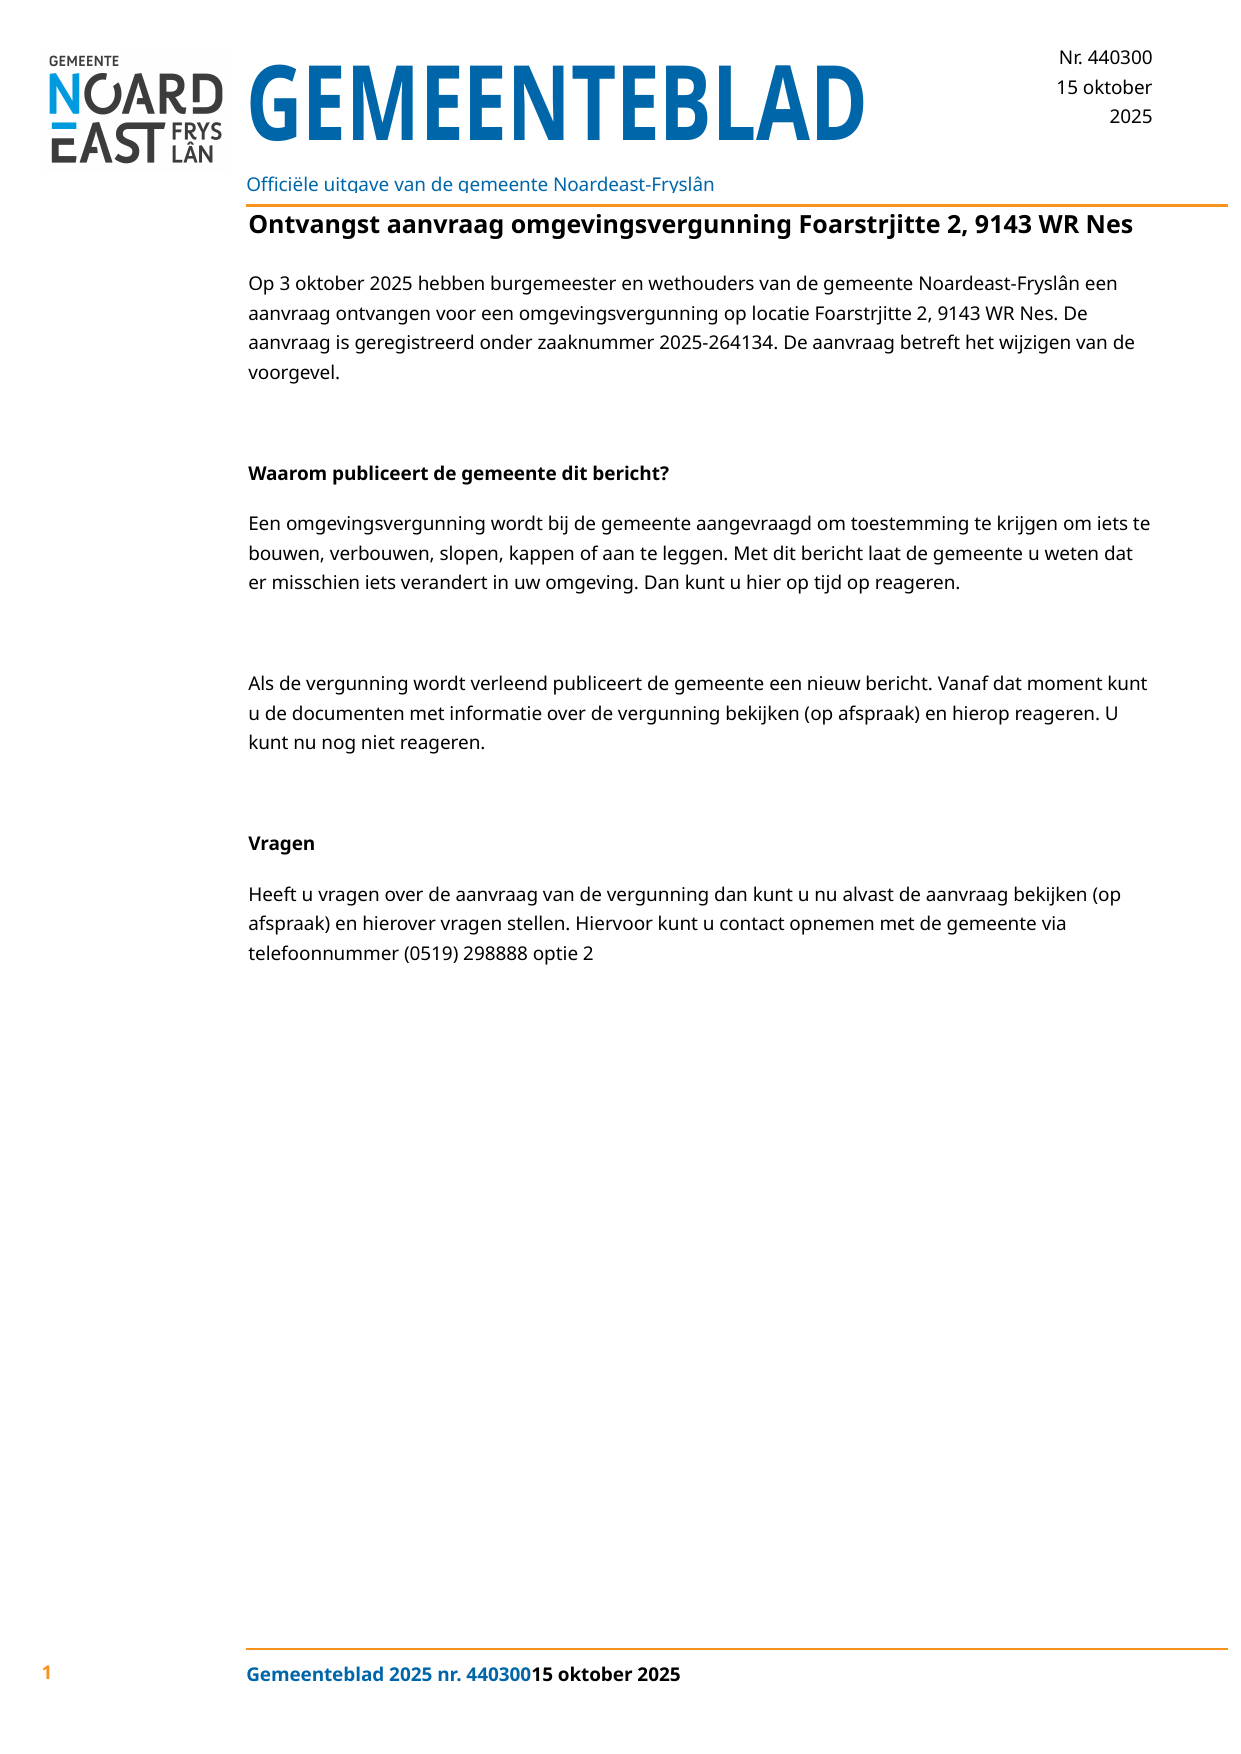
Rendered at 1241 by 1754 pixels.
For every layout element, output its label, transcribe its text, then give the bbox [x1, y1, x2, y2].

text Heeft u vragen over de aanvraag van de vergunning dan kunt u nu alvast de aanvraag bekijken (op afspraak) en hierover vragen stellen. Hiervoor kunt u contact opnemen met de gemeente via telefoonnummer (0519) 298888 optie 2 [248, 881, 1152, 966]
text Ontvangst aanvraag omgevingsvergunning Foarstrjitte 2, 9143 WR Nes [248, 207, 1152, 241]
picture [41, 47, 231, 172]
text Een omgevingsvergunning wordt bij de gemeente aangevraagd om toestemming te krijgen om iets te bouwen, verbouwen, slopen, kappen of aan te leggen. Met dit bericht laat de gemeente u weten dat er misschien iets verandert in uw omgeving. Dan kunt u hier op tijd op reageren. [248, 510, 1152, 595]
text Vragen [248, 830, 1152, 856]
text Op 3 oktober 2025 hebben burgemeester en wethouders van de gemeente Noardeast-Fryslân een aanvraag ontvangen voor een omgevingsvergunning op locatie Foarstrjitte 2, 9143 WR Nes. De aanvraag is geregistreerd onder zaaknummer 2025-264134. De aanvraag betreft het wijzigen van de voorgevel. [248, 270, 1152, 385]
text Als de vergunning wordt verleend publiceert de gemeente een nieuw bericht. Vanaf dat moment kunt u de documenten met informatie over de vergunning bekijken (op afspraak) en hierop reageren. U kunt nu nog niet reageren. [248, 670, 1152, 755]
text Waarom publiceert de gemeente dit bericht? [248, 460, 1152, 486]
